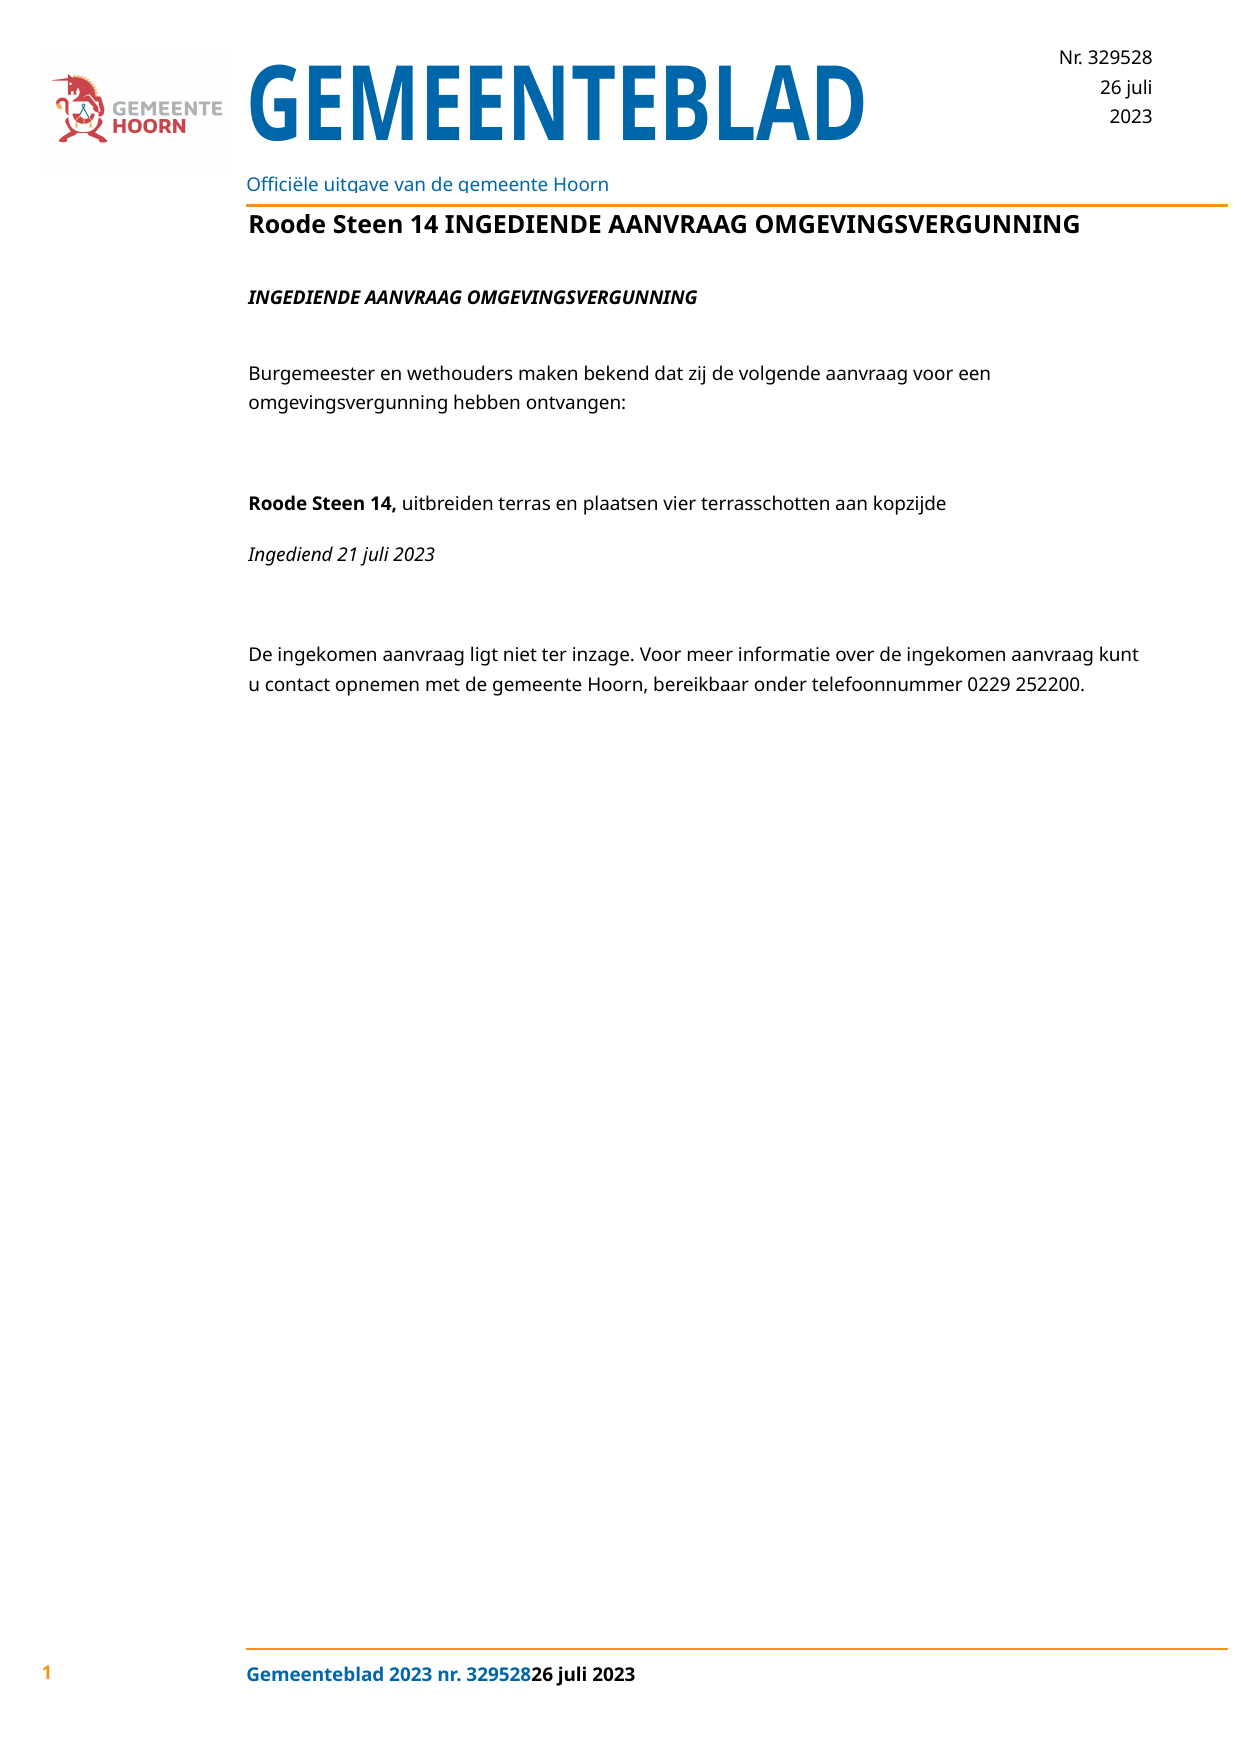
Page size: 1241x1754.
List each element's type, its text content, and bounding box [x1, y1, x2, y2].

text Burgemeester en wethouders maken bekend dat zij de volgende aanvraag voor een omgevingsvergunning hebben ontvangen: [248, 360, 1152, 415]
text Roode Steen 14 INGEDIENDE AANVRAAG OMGEVINGSVERGUNNING [248, 207, 1152, 241]
text Roode Steen 14, uitbreiden terras en plaatsen vier terrasschotten aan kopzijde [248, 490, 1152, 516]
text De ingekomen aanvraag ligt niet ter inzage. Voor meer informatie over de ingekomen aanvraag kunt u contact opnemen met de gemeente Hoorn, bereikbaar onder telefoonnummer 0229 252200. [248, 642, 1152, 697]
text Ingediend 21 juli 2023 [248, 541, 1152, 567]
picture [41, 47, 231, 172]
text INGEDIENDE AANVRAAG OMGEVINGSVERGUNNING [248, 284, 1152, 309]
